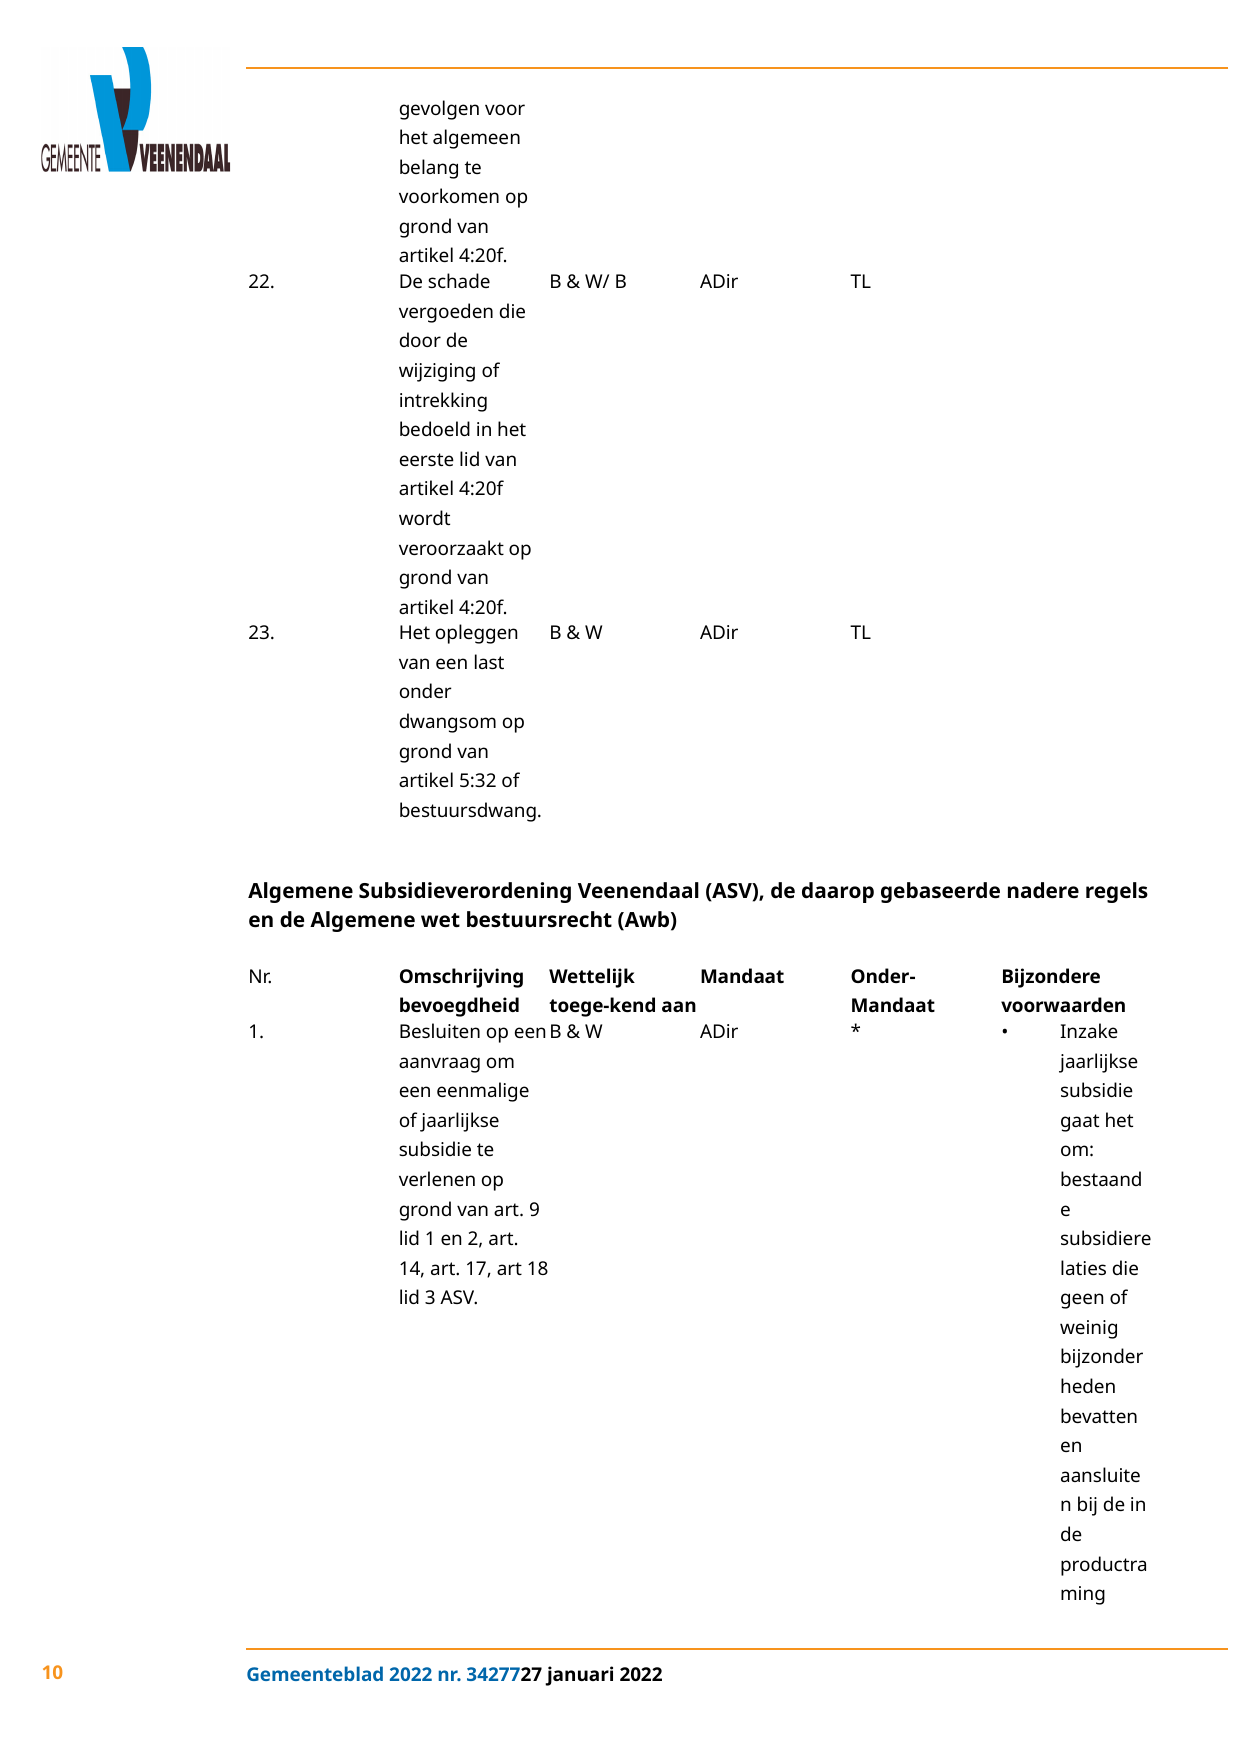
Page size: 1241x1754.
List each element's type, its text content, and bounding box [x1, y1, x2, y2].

table_cell Besluiten op een aanvraag om een eenmalige of jaarlijkse subsidie te verlenen op grond van art. 9 lid 1 en 2, art. 14, art. 17, art 18 lid 3 ASV. [399, 1018, 549, 1606]
table_header Mandaat [700, 963, 850, 1018]
table_cell ADir [700, 1018, 850, 1606]
picture [123, 47, 231, 172]
table_cell De schade vergoeden die door de wijziging of intrekking bedoeld in het eerste lid van artikel 4:20f wordt veroorzaakt op grond van artikel 4:20f. [399, 269, 549, 619]
table_cell 22. [248, 269, 398, 619]
table_header Onder- Mandaat [850, 963, 1001, 1018]
table_cell Het opleggen van een last onder dwangsom op grond van artikel 5:32 of bestuursdwang. [399, 620, 549, 823]
table_cell [1001, 269, 1152, 619]
table_cell B & W/ B [549, 269, 700, 619]
table_cell * [850, 1018, 1001, 1606]
table_cell 1. [248, 1018, 398, 1606]
table_cell [549, 95, 700, 268]
table_cell 23. [248, 620, 398, 823]
table_cell TL [850, 269, 1001, 619]
table_cell TL [850, 620, 1001, 823]
table_cell [1001, 620, 1152, 823]
table_cell Inzake jaarlijkse subsidie gaat het om: bestaande subsidierelaties die geen of weinig bijzonderheden bevatten en aansluiten bij de in de productraming [1001, 1018, 1152, 1606]
table_header Omschrijving bevoegdheid [399, 963, 549, 1018]
picture [41, 47, 130, 172]
table_cell B & W [549, 1018, 700, 1606]
table_cell ADir [700, 620, 850, 823]
text Algemene Subsidieverordening Veenendaal (ASV), de daarop gebaseerde nadere regels en de Algemene wet bestuursrecht (Awb) [248, 876, 1152, 933]
table_cell [248, 95, 398, 268]
table_cell ADir [700, 269, 850, 619]
table_cell B & W [549, 620, 700, 823]
table_header Wettelijk toege-kend aan [549, 963, 700, 1018]
table_header Nr. [248, 963, 398, 1018]
table_header Bijzondere voorwaarden [1001, 963, 1152, 1018]
table_cell [1001, 95, 1152, 268]
table_cell [850, 95, 1001, 268]
table_cell [700, 95, 850, 268]
table_cell gevolgen voor het algemeen belang te voorkomen op grond van artikel 4:20f. [399, 95, 549, 268]
